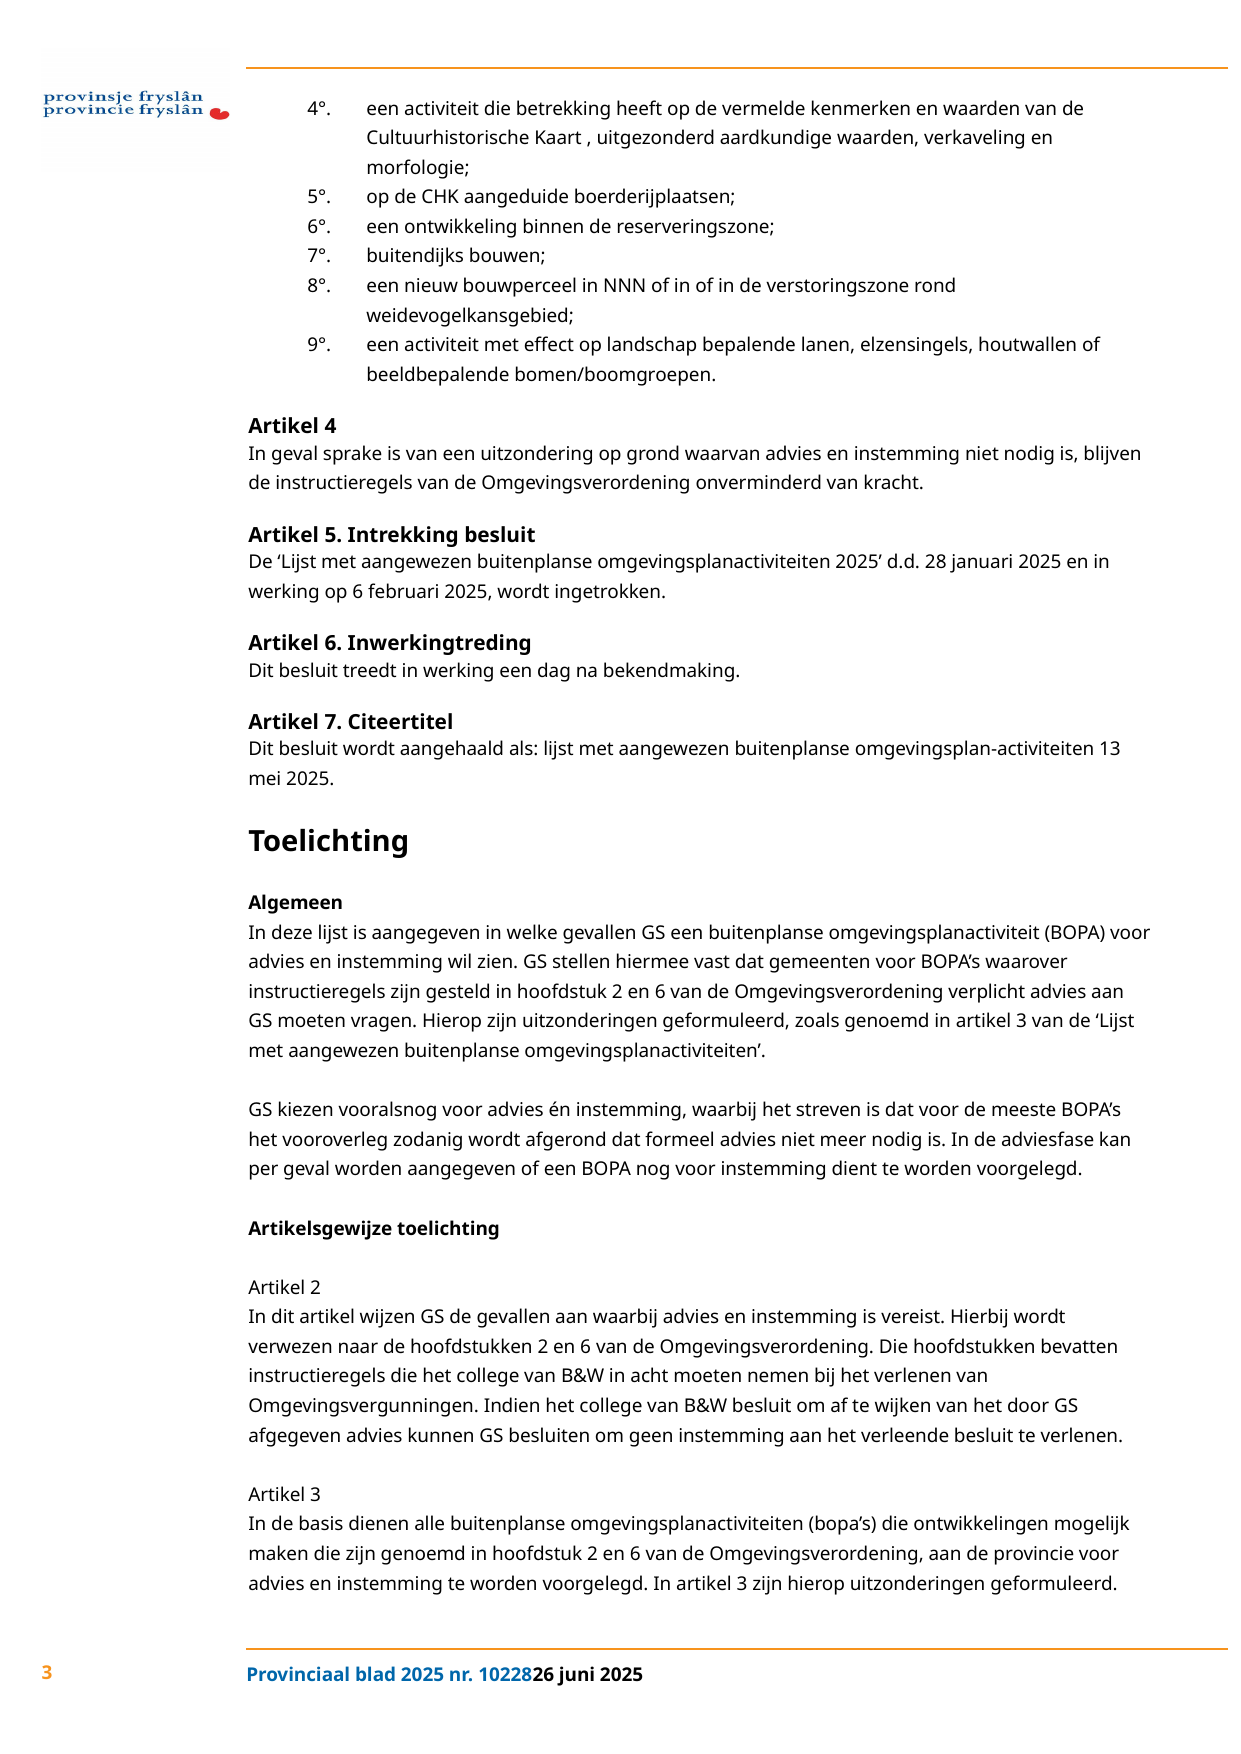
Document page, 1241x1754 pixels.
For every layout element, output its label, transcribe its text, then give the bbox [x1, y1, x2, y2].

picture [41, 47, 231, 172]
text Dit besluit wordt aangehaald als: lijst met aangewezen buitenplanse omgevingsplan-activiteiten 13 mei 2025. [248, 736, 1152, 791]
text Artikelsgewijze toelichting [248, 1215, 1152, 1241]
list op de CHK aangeduide boerderijplaatsen; [307, 183, 1152, 209]
text De ‘Lijst met aangewezen buitenplanse omgevingsplanactiviteiten 2025’ d.d. 28 januari 2025 en in werking op 6 februari 2025, wordt ingetrokken. [248, 548, 1152, 604]
text Artikel 5. Intrekking besluit [248, 520, 1152, 548]
text Artikel 4 [248, 411, 1152, 440]
text In geval sprake is van een uitzondering op grond waarvan advies en instemming niet nodig is, blijven de instructieregels van de Omgevingsverordening onverminderd van kracht. [248, 440, 1152, 495]
text GS kiezen vooralsnog voor advies én instemming, waarbij het streven is dat voor de meeste BOPA’s het vooroverleg zodanig wordt afgerond dat formeel advies niet meer nodig is. In de adviesfase kan per geval worden aangegeven of een BOPA nog voor instemming dient te worden voorgelegd. [248, 1096, 1152, 1181]
text Artikel 2 [248, 1274, 1152, 1300]
text Algemeen [248, 889, 1152, 915]
list een nieuw bouwperceel in NNN of in of in de verstoringszone rond weidevogelkansgebied; [307, 272, 1152, 328]
text In deze lijst is aangegeven in welke gevallen GS een buitenplanse omgevingsplanactiviteit (BOPA) voor advies en instemming wil zien. GS stellen hiermee vast dat gemeenten voor BOPA’s waarover instructieregels zijn gesteld in hoofdstuk 2 en 6 van de Omgevingsverordening verplicht advies aan GS moeten vragen. Hierop zijn uitzonderingen geformuleerd, zoals genoemd in artikel 3 van de ‘Lijst met aangewezen buitenplanse omgevingsplanactiviteiten’. [248, 919, 1152, 1063]
text Artikel 7. Citeertitel [248, 707, 1152, 736]
text Artikel 6. Inwerkingtreding [248, 628, 1152, 657]
list een activiteit met effect op landschap bepalende lanen, elzensingels, houtwallen of beeldbepalende bomen/boomgroepen. [307, 331, 1152, 387]
text In dit artikel wijzen GS de gevallen aan waarbij advies en instemming is vereist. Hierbij wordt verwezen naar de hoofdstukken 2 en 6 van de Omgevingsverordening. Die hoofdstukken bevatten instructieregels die het college van B&W in acht moeten nemen bij het verlenen van Omgevingsvergunningen. Indien het college van B&W besluit om af te wijken van het door GS afgegeven advies kunnen GS besluiten om geen instemming aan het verleende besluit te verlenen. [248, 1303, 1152, 1448]
text In de basis dienen alle buitenplanse omgevingsplanactiviteiten (bopa’s) die ontwikkelingen mogelijk maken die zijn genoemd in hoofdstuk 2 en 6 van de Omgevingsverordening, aan de provincie voor advies en instemming te worden voorgelegd. In artikel 3 zijn hierop uitzonderingen geformuleerd. [248, 1511, 1152, 1596]
list een ontwikkeling binnen de reserveringszone; [307, 213, 1152, 239]
list een activiteit die betrekking heeft op de vermelde kenmerken en waarden van de Cultuurhistorische Kaart , uitgezonderd aardkundige waarden, verkaveling en morfologie; [307, 95, 1152, 180]
list buitendijks bouwen; [307, 243, 1152, 268]
text Toelichting [248, 821, 1152, 860]
text Dit besluit treedt in werking een dag na bekendmaking. [248, 657, 1152, 682]
text Artikel 3 [248, 1481, 1152, 1507]
